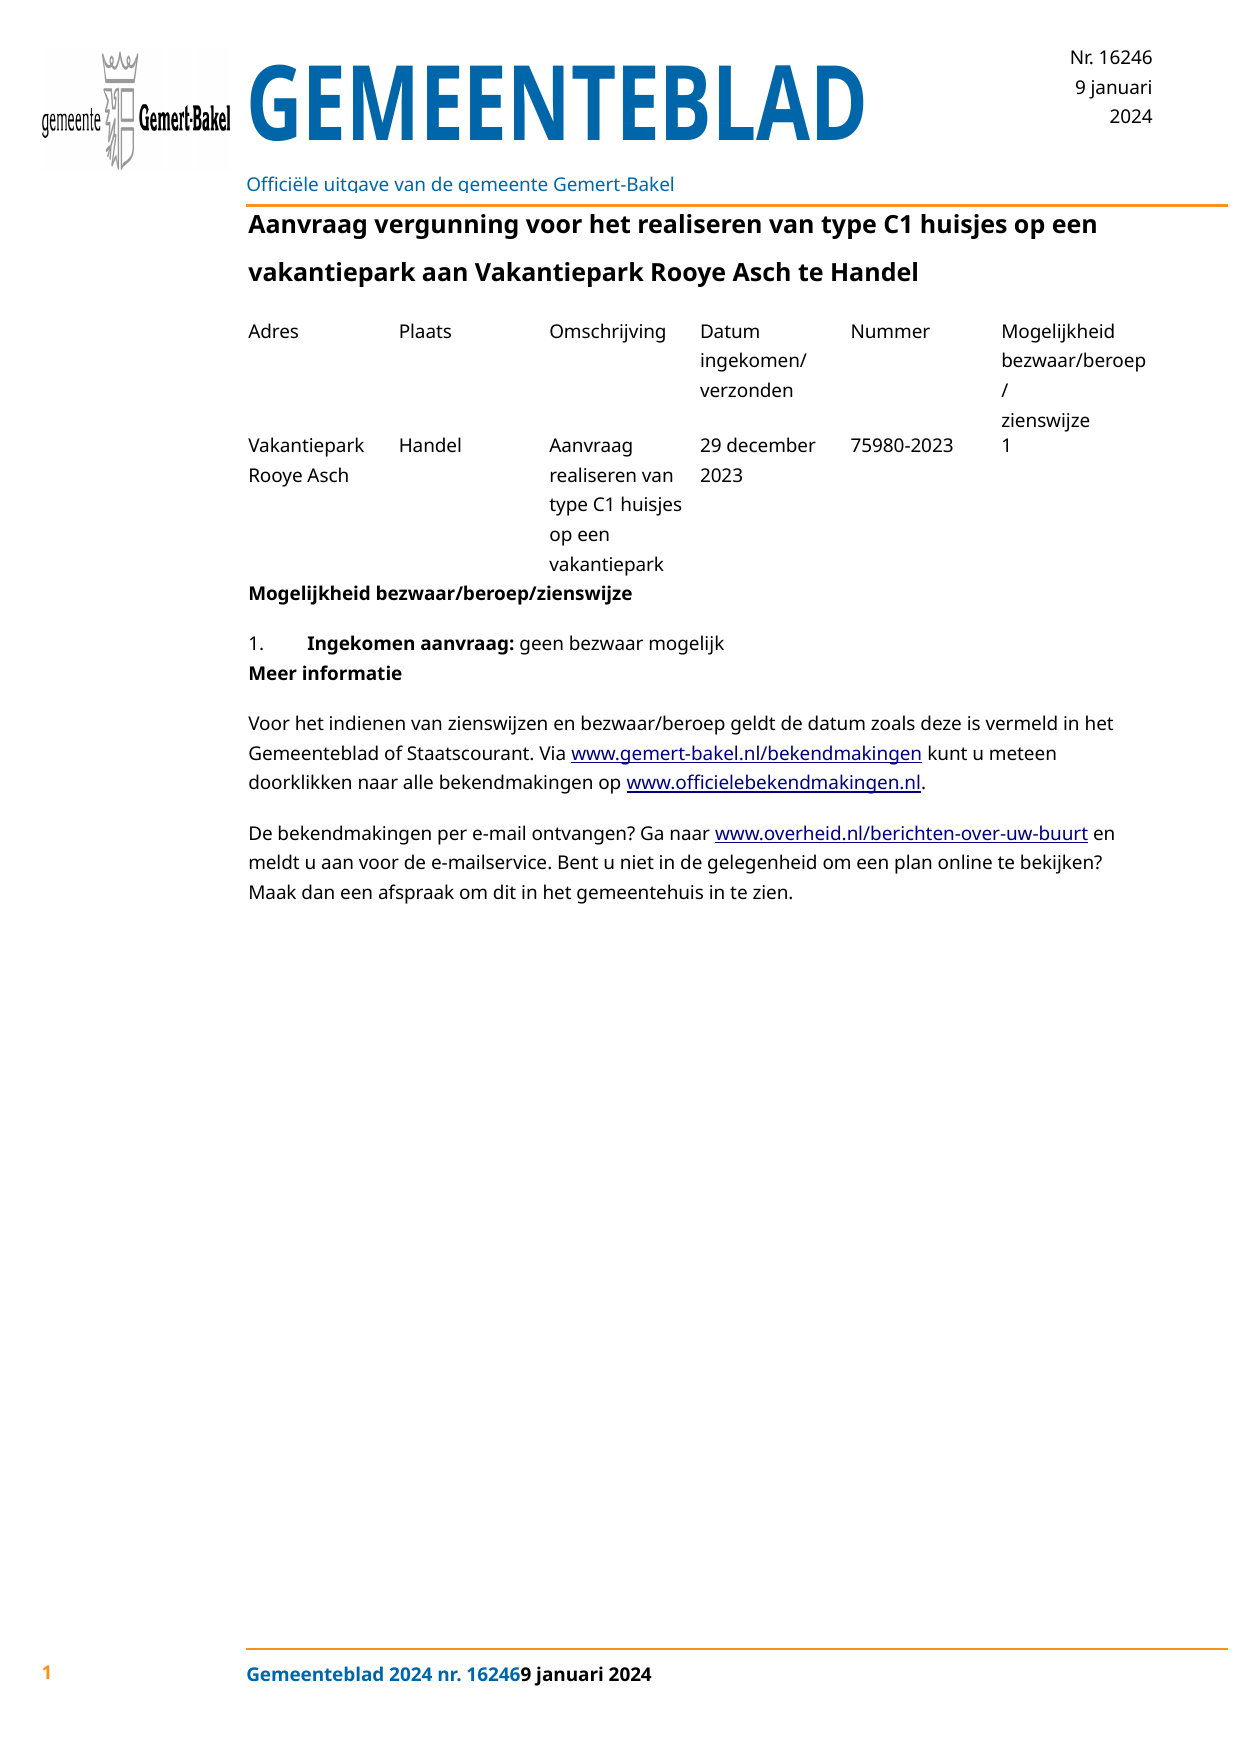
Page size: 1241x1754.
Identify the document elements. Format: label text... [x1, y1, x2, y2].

table_header Mogelijkheid bezwaar/beroep/ zienswijze [1001, 318, 1152, 432]
list Ingekomen aanvraag: geen bezwaar mogelijk [248, 630, 1152, 656]
table_cell 1 [1001, 433, 1152, 577]
picture [41, 47, 231, 172]
table_cell 29 december 2023 [700, 433, 850, 577]
table_cell Aanvraag realiseren van type C1 huisjes op een vakantiepark [549, 433, 700, 577]
text Meer informatie [248, 660, 1152, 686]
table_cell Vakantiepark Rooye Asch [248, 433, 398, 577]
text Aanvraag vergunning voor het realiseren van type C1 huisjes op een vakantiepark aan Vakantiepark Rooye Asch te Handel [248, 207, 1152, 288]
table_cell 75980-2023 [850, 433, 1001, 577]
table_header Datum ingekomen/ verzonden [700, 318, 850, 432]
table_header Adres [248, 318, 398, 432]
table_header Plaats [399, 318, 549, 432]
table_header Omschrijving [549, 318, 700, 432]
table_header Nummer [850, 318, 1001, 432]
text Voor het indienen van zienswijzen en bezwaar/beroep geldt de datum zoals deze is vermeld in het Gemeenteblad of Staatscourant. Via www.gemert-bakel.nl/bekendmakingen kunt u meteen doorklikken naar alle bekendmakingen op www.officielebekendmakingen.nl. [248, 710, 1152, 795]
text Mogelijkheid bezwaar/beroep/zienswijze [248, 580, 1152, 606]
text De bekendmakingen per e-mail ontvangen? Ga naar www.overheid.nl/berichten-over-uw-buurt en meldt u aan voor de e-mailservice. Bent u niet in de gelegenheid om een plan online te bekijken? Maak dan een afspraak om dit in het gemeentehuis in te zien. [248, 820, 1152, 905]
table_cell Handel [399, 433, 549, 577]
